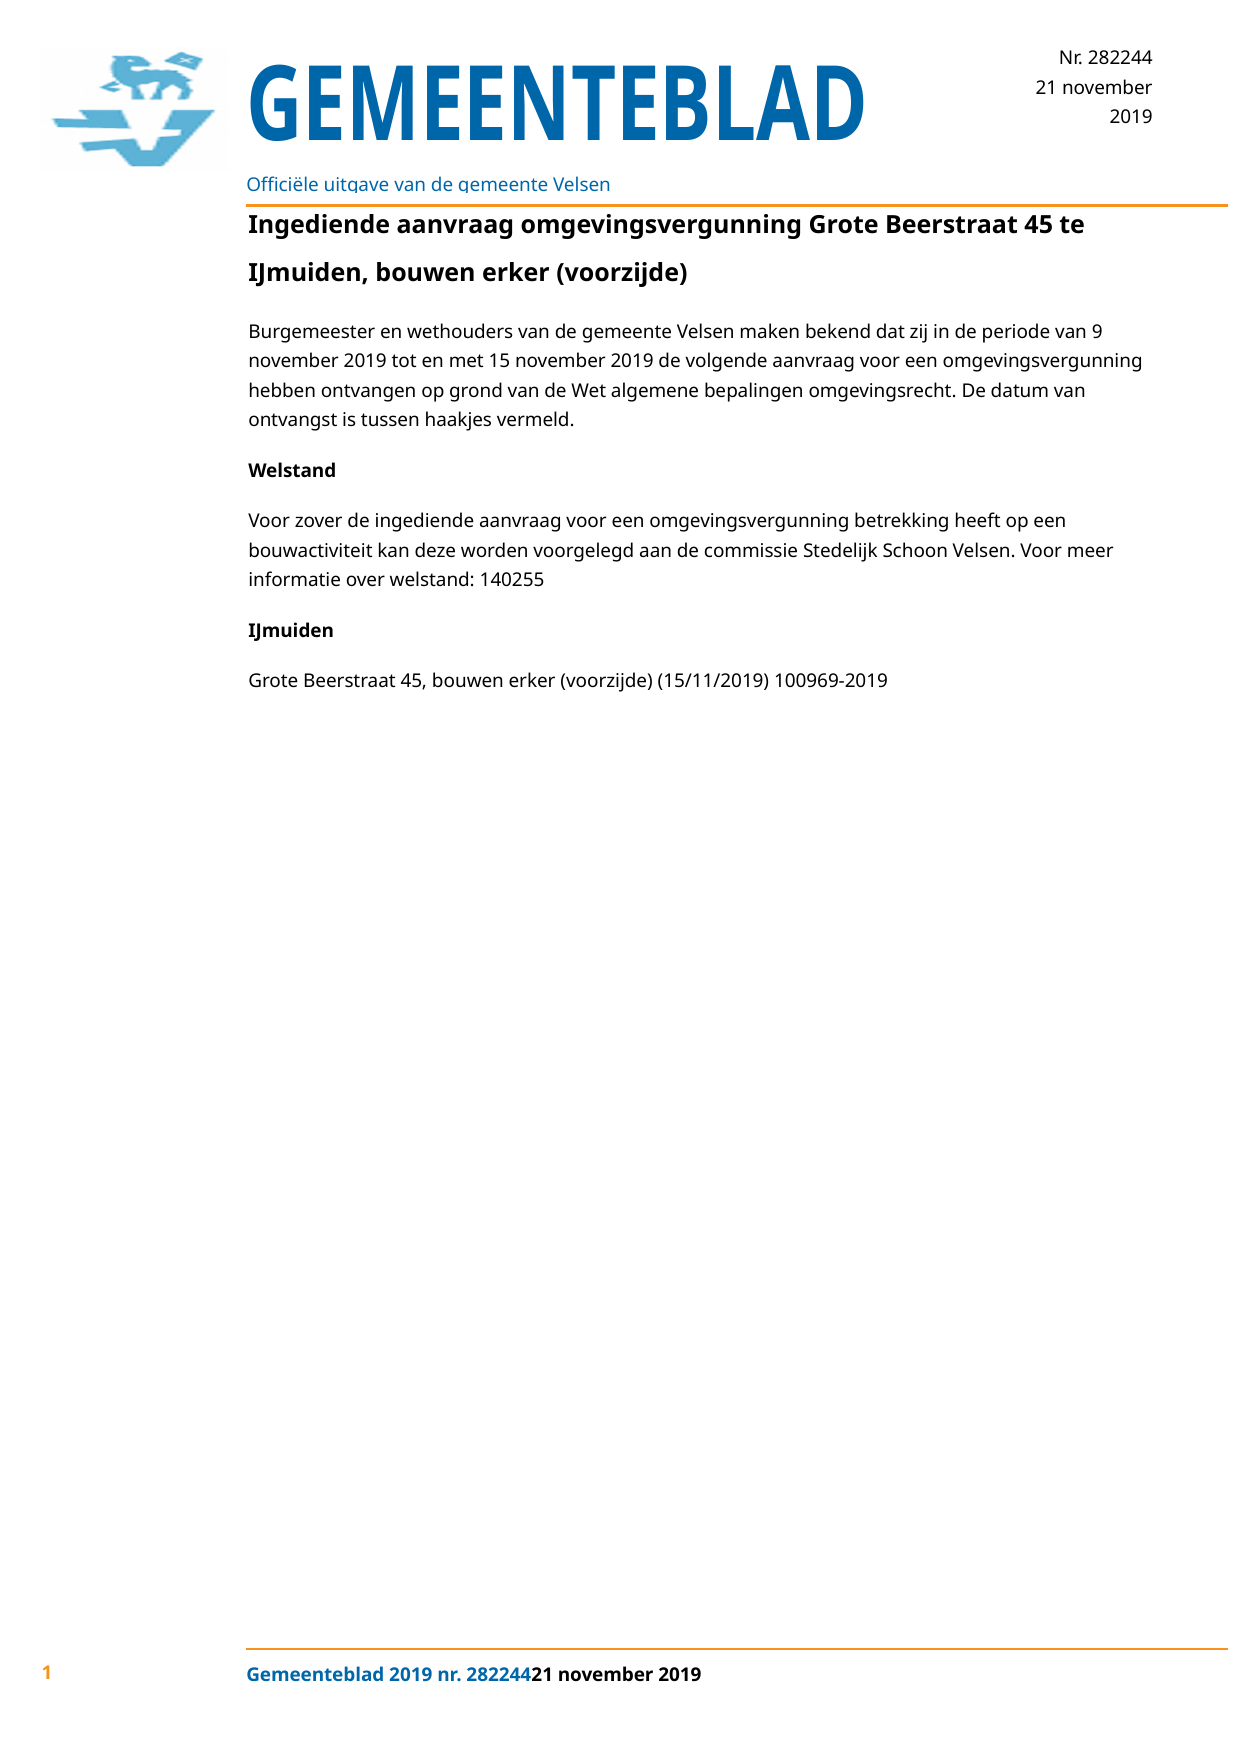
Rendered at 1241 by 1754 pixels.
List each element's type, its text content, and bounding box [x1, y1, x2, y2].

text IJmuiden [248, 617, 1152, 643]
text Voor zover de ingediende aanvraag voor een omgevingsvergunning betrekking heeft op een bouwactiviteit kan deze worden voorgelegd aan de commissie Stedelijk Schoon Velsen. Voor meer informatie over welstand: 140255 [248, 507, 1152, 592]
picture [41, 47, 231, 172]
text Burgemeester en wethouders van de gemeente Velsen maken bekend dat zij in de periode van 9 november 2019 tot en met 15 november 2019 de volgende aanvraag voor een omgevingsvergunning hebben ontvangen op grond van de Wet algemene bepalingen omgevingsrecht. De datum van ontvangst is tussen haakjes vermeld. [248, 318, 1152, 432]
text Grote Beerstraat 45, bouwen erker (voorzijde) (15/11/2019) 100969-2019 [248, 667, 1152, 693]
text Welstand [248, 457, 1152, 483]
text Ingediende aanvraag omgevingsvergunning Grote Beerstraat 45 te IJmuiden, bouwen erker (voorzijde) [248, 207, 1152, 288]
